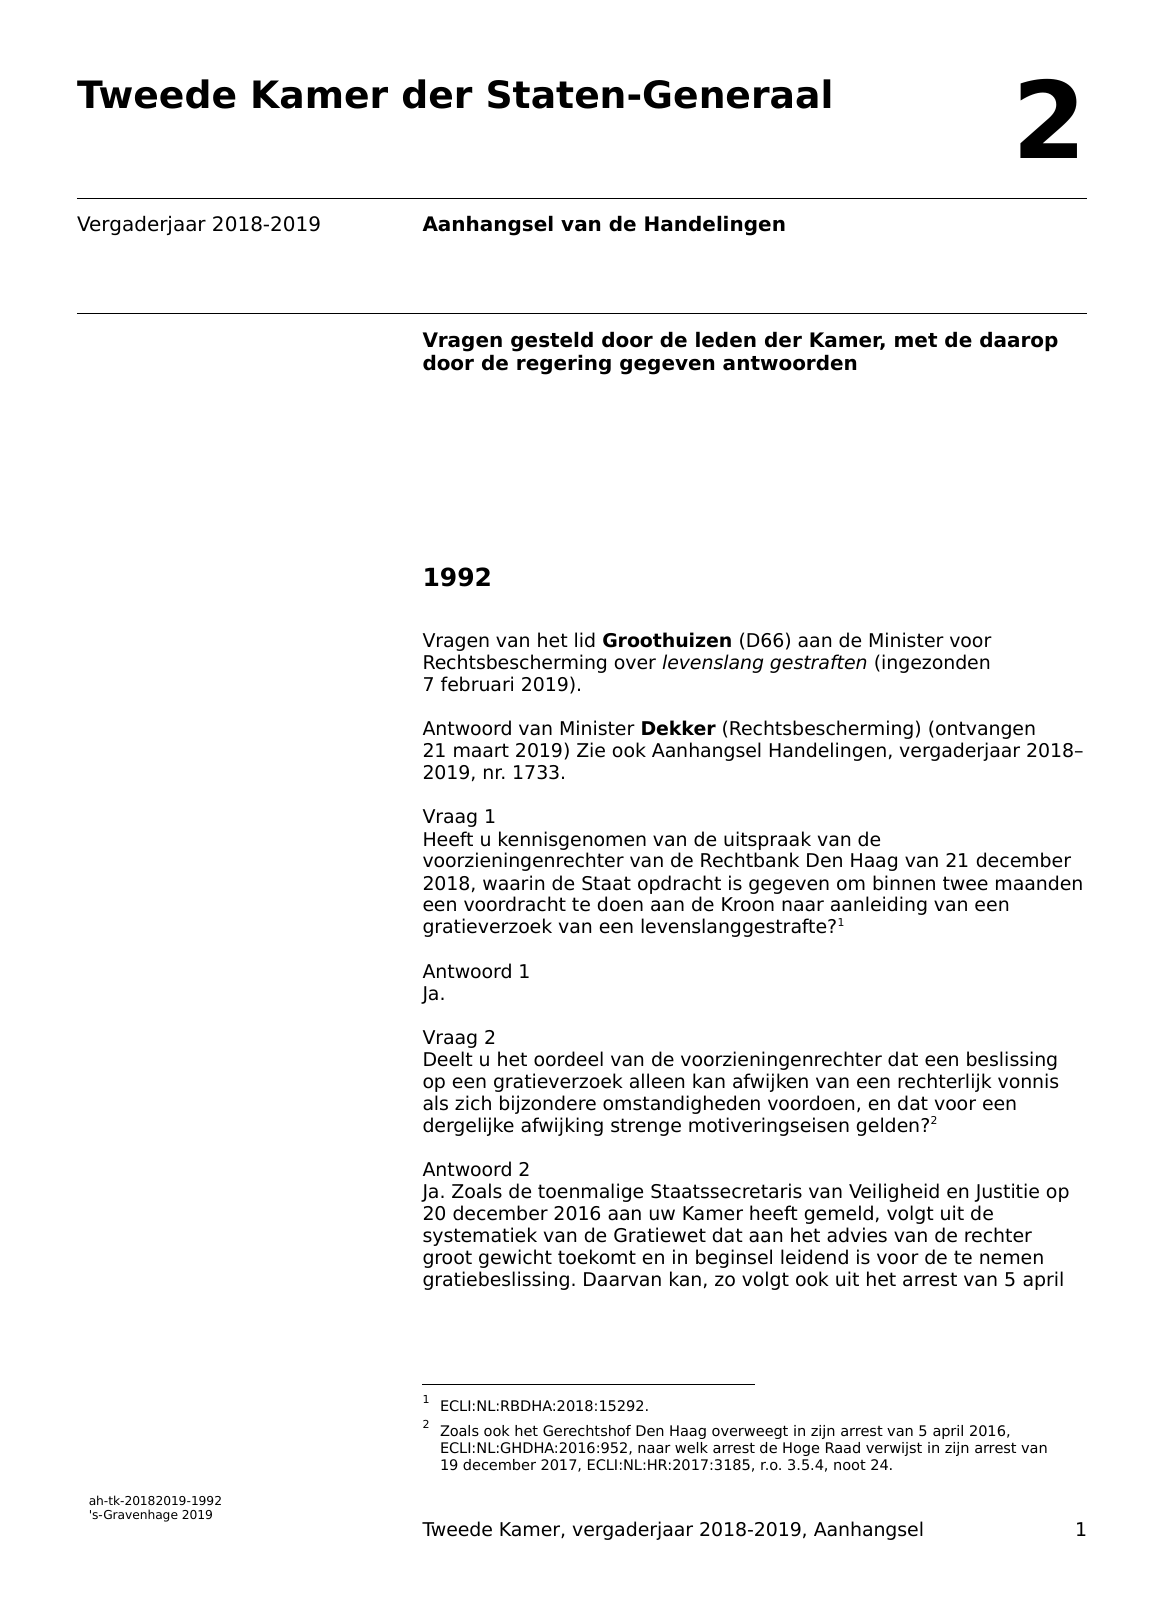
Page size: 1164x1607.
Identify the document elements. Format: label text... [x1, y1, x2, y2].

text Ja. Zoals de toenmalige Staatssecretaris van Veiligheid en Justitie op 20 december 2016 aan uw Kamer heeft gemeld, volgt uit de systematiek van de Gratiewet dat aan het advies van de rechter groot gewicht toekomt en in beginsel leidend is voor de te nemen gratiebeslissing. Daarvan kan, zo volgt ook uit het arrest van 5 april [422, 1181, 1087, 1291]
text Antwoord van Minister Dekker (Rechtsbescherming) (ontvangen 21 maart 2019) Zie ook Aanhangsel Handelingen, vergaderjaar 2018–2019, nr. 1733. [422, 718, 1087, 784]
text 1992 [422, 563, 1087, 592]
text ECLI:NL:RBDHA:2018:15292. [422, 1393, 1087, 1416]
text 's-Gravenhage 2019 [88, 1508, 323, 1522]
text Zoals ook het Gerechtshof Den Haag overweegt in zijn arrest van 5 april 2016, ECLI:NL:GHDHA:2016:952, naar welk arrest de Hoge Raad verwijst in zijn arrest van 19 december 2017, ECLI:NL:HR:2017:3185, r.o. 3.5.4, noot 24. [422, 1418, 1087, 1474]
text Deelt u het oordeel van de voorzieningenrechter dat een beslissing op een gratieverzoek alleen kan afwijken van een rechterlijk vonnis als zich bijzondere omstandigheden voordoen, en dat voor een dergelijke afwijking strenge motiveringseisen gelden? [422, 1049, 1087, 1137]
table_header Tweede Kamer der Staten-Generaal [77, 59, 886, 198]
text Vragen van het lid Groothuizen (D66) aan de Minister voor Rechtsbescherming over levenslang gestraften (ingezonden 7 februari 2019). [422, 630, 1087, 696]
table_cell [77, 314, 422, 375]
text ah-tk-20182019-1992 [88, 1494, 323, 1508]
text Heeft u kennisgenomen van de uitspraak van de voorzieningenrechter van de Rechtbank Den Haag van 21 december 2018, waarin de Staat opdracht is gegeven om binnen twee maanden een voordracht te doen aan de Kroon naar aanleiding van een gratieverzoek van een levenslanggestrafte? [422, 828, 1087, 938]
table_header 2 [886, 59, 1087, 198]
text Ja. [422, 982, 1087, 1004]
table_cell Vragen gesteld door de leden der Kamer, met de daarop door de regering gegeven antwoorden [422, 314, 1087, 375]
text Antwoord 2 [422, 1159, 1087, 1181]
table_cell Vergaderjaar 2018-2019 [77, 199, 422, 313]
text Antwoord 1 [422, 961, 1087, 982]
table_cell Aanhangsel van de Handelingen [422, 199, 1087, 313]
text Vraag 2 [422, 1027, 1087, 1049]
text Vraag 1 [422, 806, 1087, 828]
